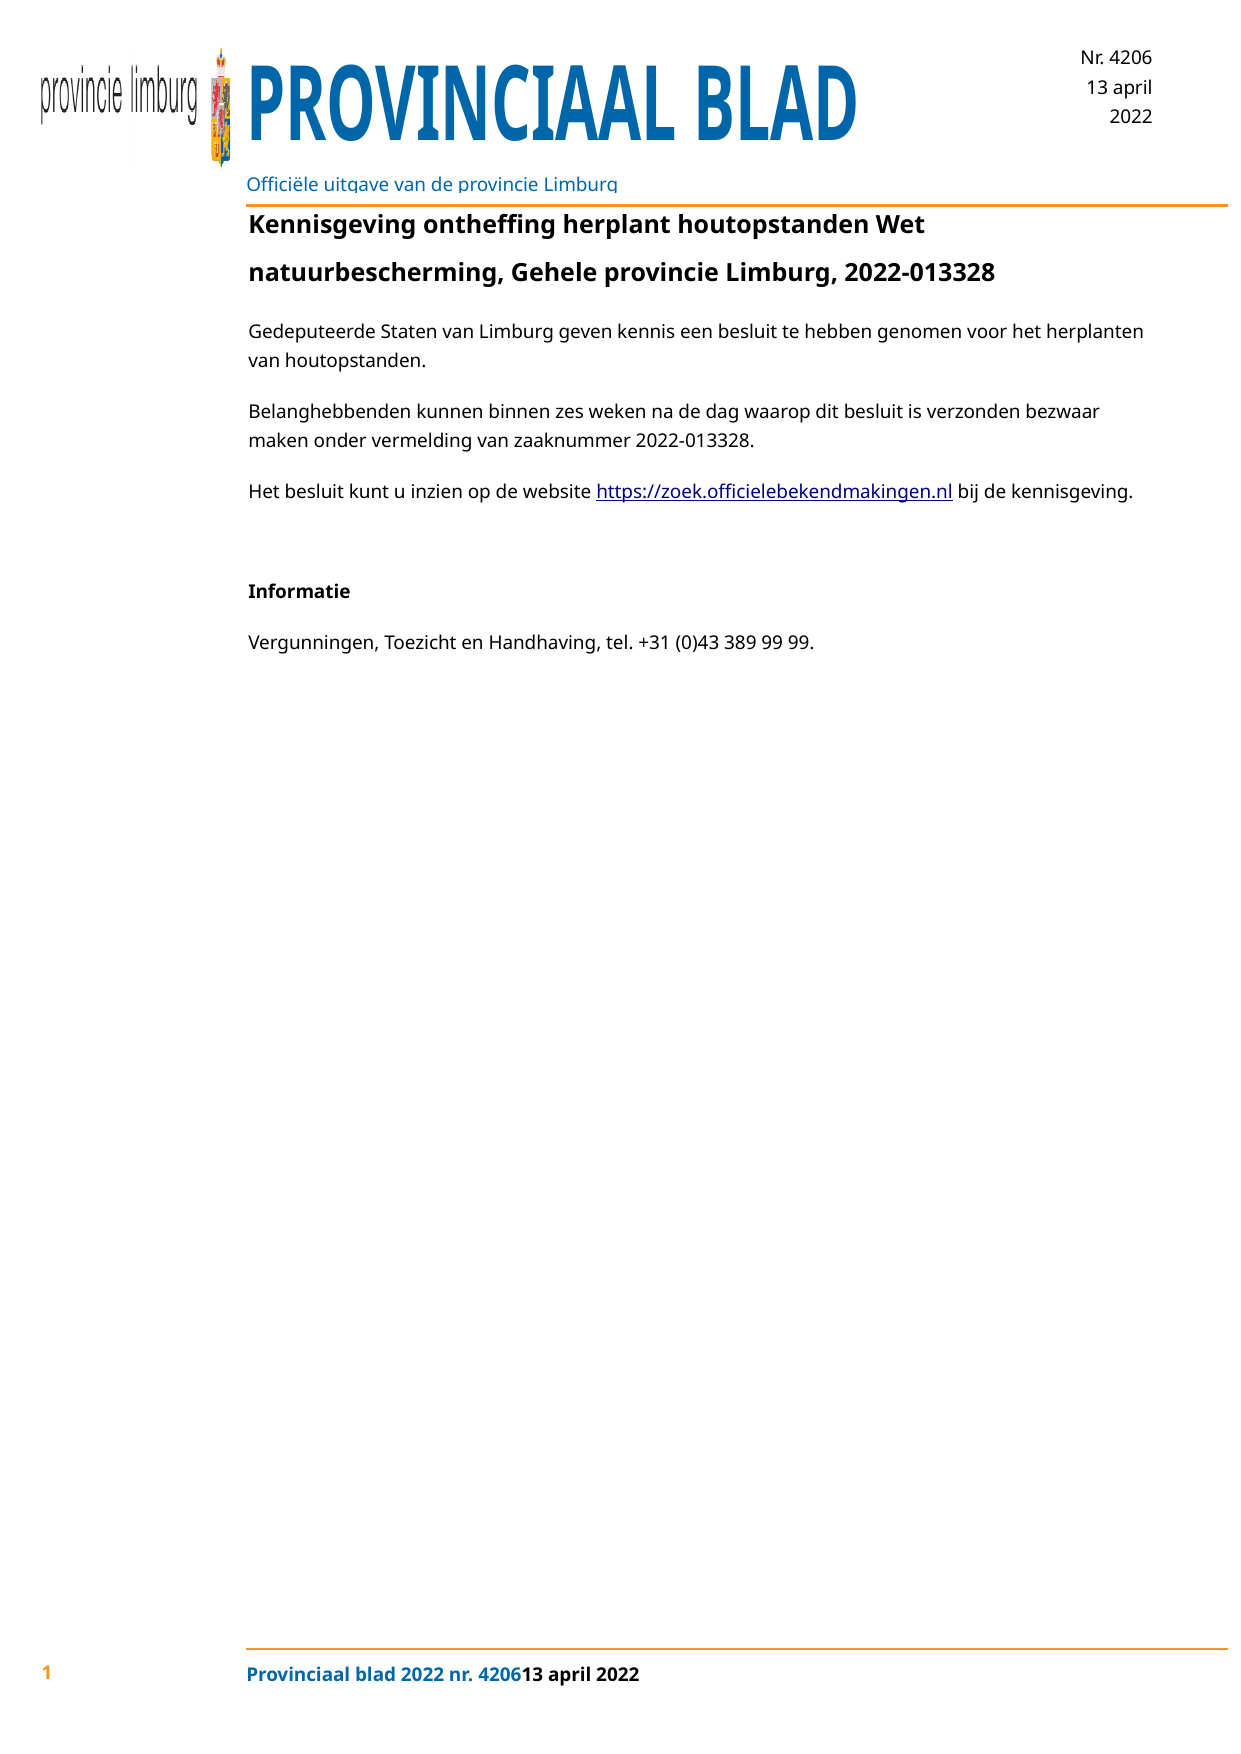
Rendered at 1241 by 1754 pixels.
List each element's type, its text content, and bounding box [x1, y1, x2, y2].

text Kennisgeving ontheffing herplant houtopstanden Wet natuurbescherming, Gehele provincie Limburg, 2022-013328 [248, 207, 1152, 288]
picture [41, 47, 231, 172]
text Belanghebbenden kunnen binnen zes weken na de dag waarop dit besluit is verzonden bezwaar maken onder vermelding van zaaknummer 2022-013328. [248, 398, 1152, 453]
text Gedeputeerde Staten van Limburg geven kennis een besluit te hebben genomen voor het herplanten van houtopstanden. [248, 318, 1152, 373]
text Informatie [248, 579, 1152, 604]
text Het besluit kunt u inzien op de website https://zoek.officielebekendmakingen.nl bij de kennisgeving. [248, 478, 1152, 504]
text Vergunningen, Toezicht en Handhaving, tel. +31 (0)43 389 99 99. [248, 629, 1152, 655]
